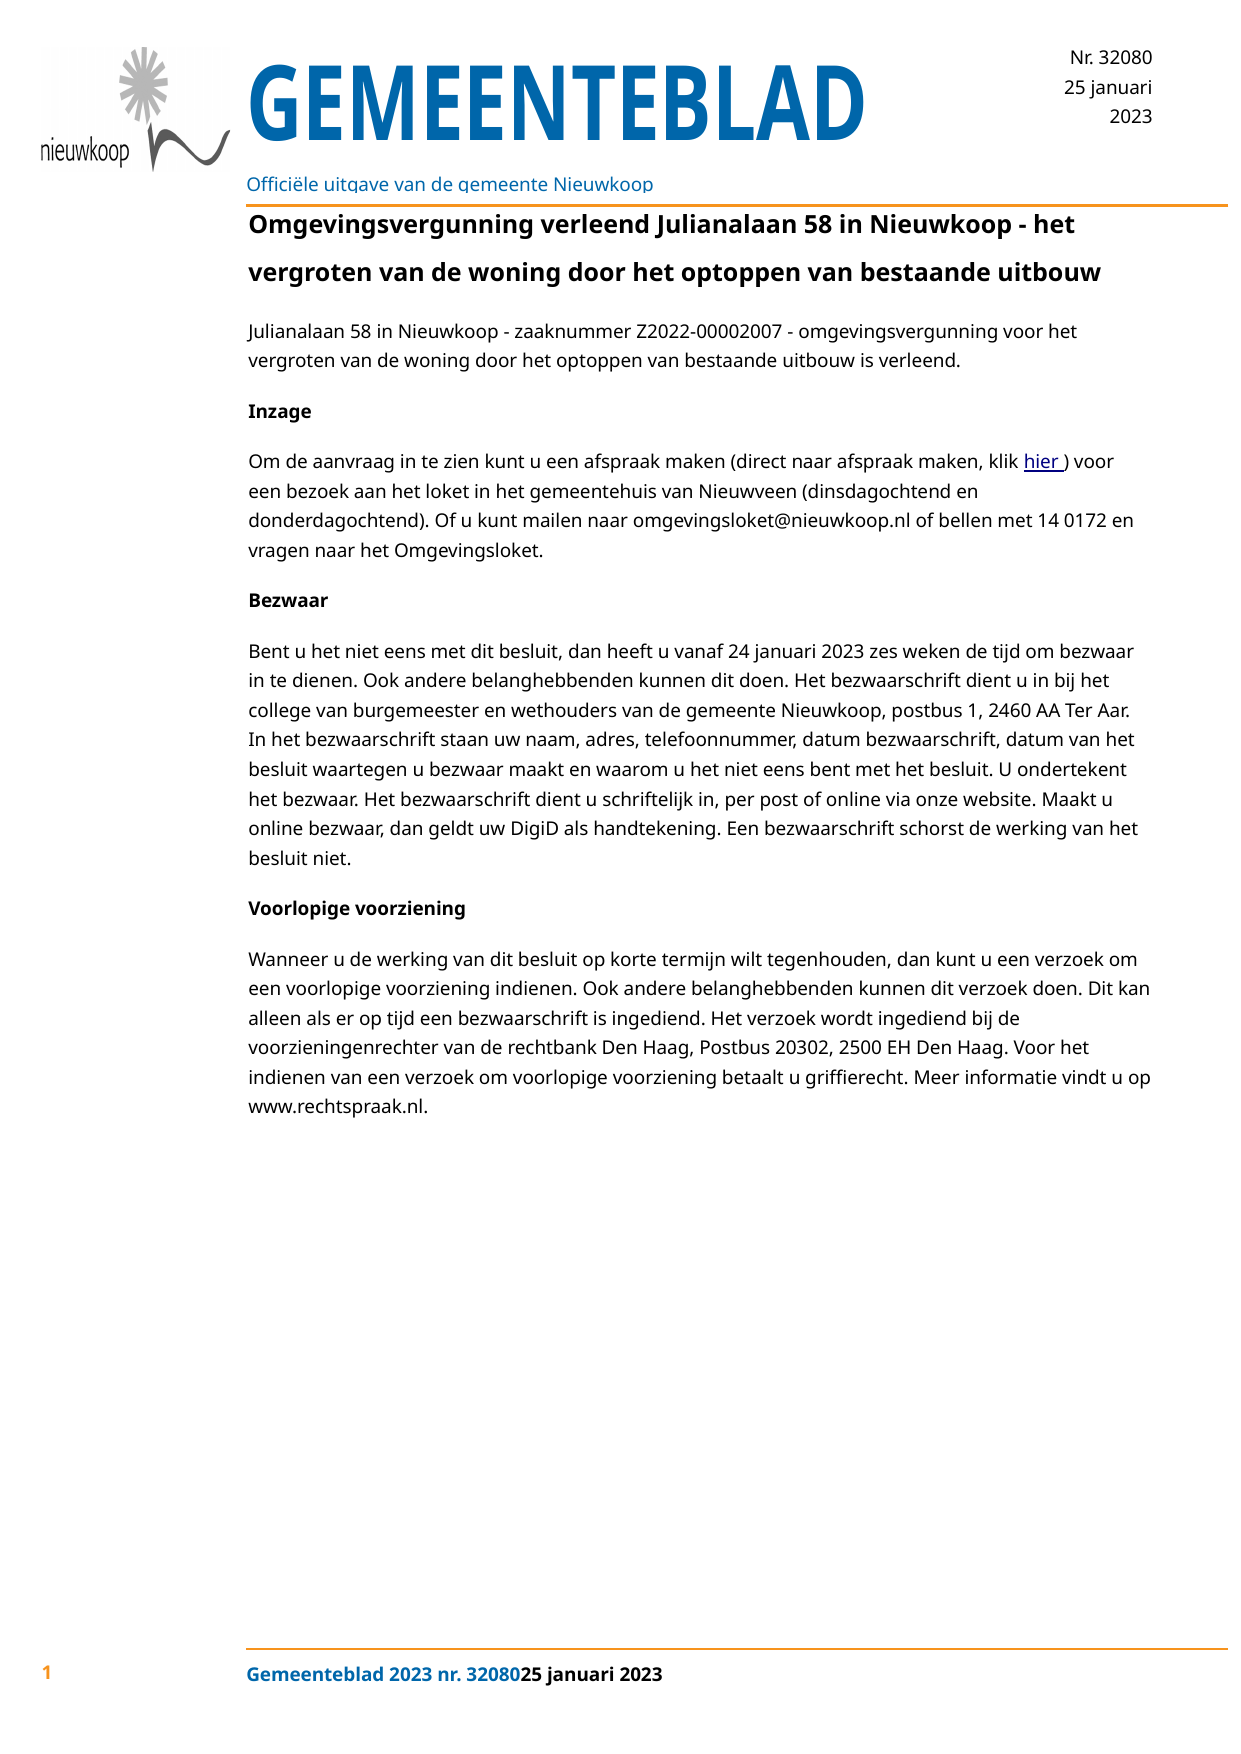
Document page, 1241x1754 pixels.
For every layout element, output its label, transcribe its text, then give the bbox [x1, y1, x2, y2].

text Om de aanvraag in te zien kunt u een afspraak maken (direct naar afspraak maken, klik hier ) voor een bezoek aan het loket in het gemeentehuis van Nieuwveen (dinsdagochtend en donderdagochtend). Of u kunt mailen naar omgevingsloket@nieuwkoop.nl of bellen met 14 0172 en vragen naar het Omgevingsloket. [248, 448, 1152, 563]
text Wanneer u de werking van dit besluit op korte termijn wilt tegenhouden, dan kunt u een verzoek om een voorlopige voorziening indienen. Ook andere belanghebbenden kunnen dit verzoek doen. Dit kan alleen als er op tijd een bezwaarschrift is ingediend. Het verzoek wordt ingediend bij de voorzieningenrechter van de rechtbank Den Haag, Postbus 20302, 2500 EH Den Haag. Voor het indienen van een verzoek om voorlopige voorziening betaalt u griffierecht. Meer informatie vindt u op www.rechtspraak.nl. [248, 946, 1152, 1119]
text Voorlopige voorziening [248, 895, 1152, 921]
text Bezwaar [248, 587, 1152, 613]
text Julianalaan 58 in Nieuwkoop - zaaknummer Z2022-00002007 - omgevingsvergunning voor het vergroten van de woning door het optoppen van bestaande uitbouw is verleend. [248, 318, 1152, 373]
text Bent u het niet eens met dit besluit, dan heeft u vanaf 24 januari 2023 zes weken de tijd om bezwaar in te dienen. Ook andere belanghebbenden kunnen dit doen. Het bezwaarschrift dient u in bij het college van burgemeester en wethouders van de gemeente Nieuwkoop, postbus 1, 2460 AA Ter Aar. In het bezwaarschrift staan uw naam, adres, telefoonnummer, datum bezwaarschrift, datum van het besluit waartegen u bezwaar maakt en waarom u het niet eens bent met het besluit. U ondertekent het bezwaar. Het bezwaarschrift dient u schriftelijk in, per post of online via onze website. Maakt u online bezwaar, dan geldt uw DigiD als handtekening. Een bezwaarschrift schorst de werking van het besluit niet. [248, 638, 1152, 871]
text Inzage [248, 398, 1152, 424]
text Omgevingsvergunning verleend Julianalaan 58 in Nieuwkoop - het vergroten van de woning door het optoppen van bestaande uitbouw [248, 207, 1152, 288]
picture [41, 47, 231, 172]
